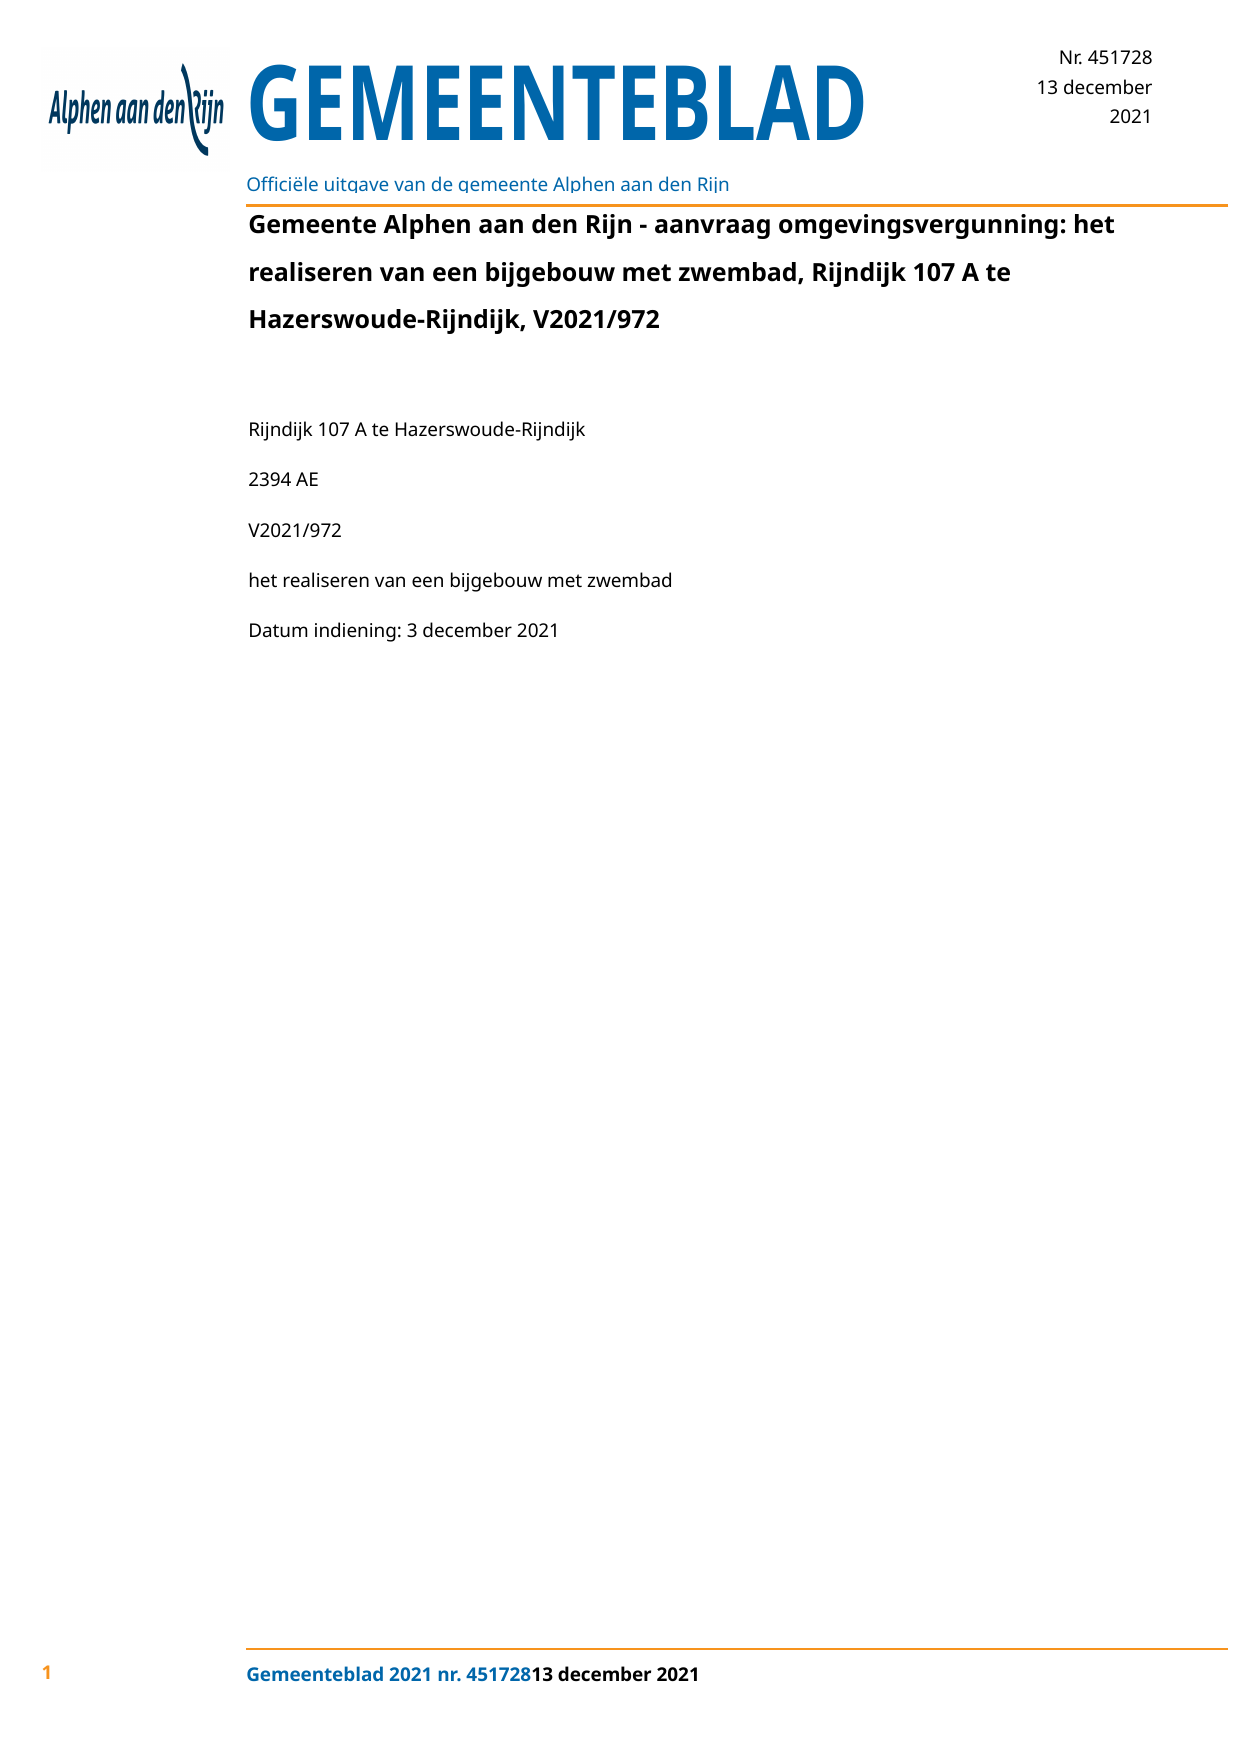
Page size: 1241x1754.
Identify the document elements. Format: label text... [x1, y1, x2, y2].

picture [41, 47, 231, 172]
text 2394 AE [248, 466, 1152, 492]
text Rijndijk 107 A te Hazerswoude-Rijndijk [248, 416, 1152, 442]
text V2021/972 [248, 517, 1152, 542]
text het realiseren van een bijgebouw met zwembad [248, 567, 1152, 593]
text Gemeente Alphen aan den Rijn - aanvraag omgevingsvergunning: het realiseren van een bijgebouw met zwembad, Rijndijk 107 A te Hazerswoude-Rijndijk, V2021/972 [248, 207, 1152, 336]
text Datum indiening: 3 december 2021 [248, 618, 1152, 643]
